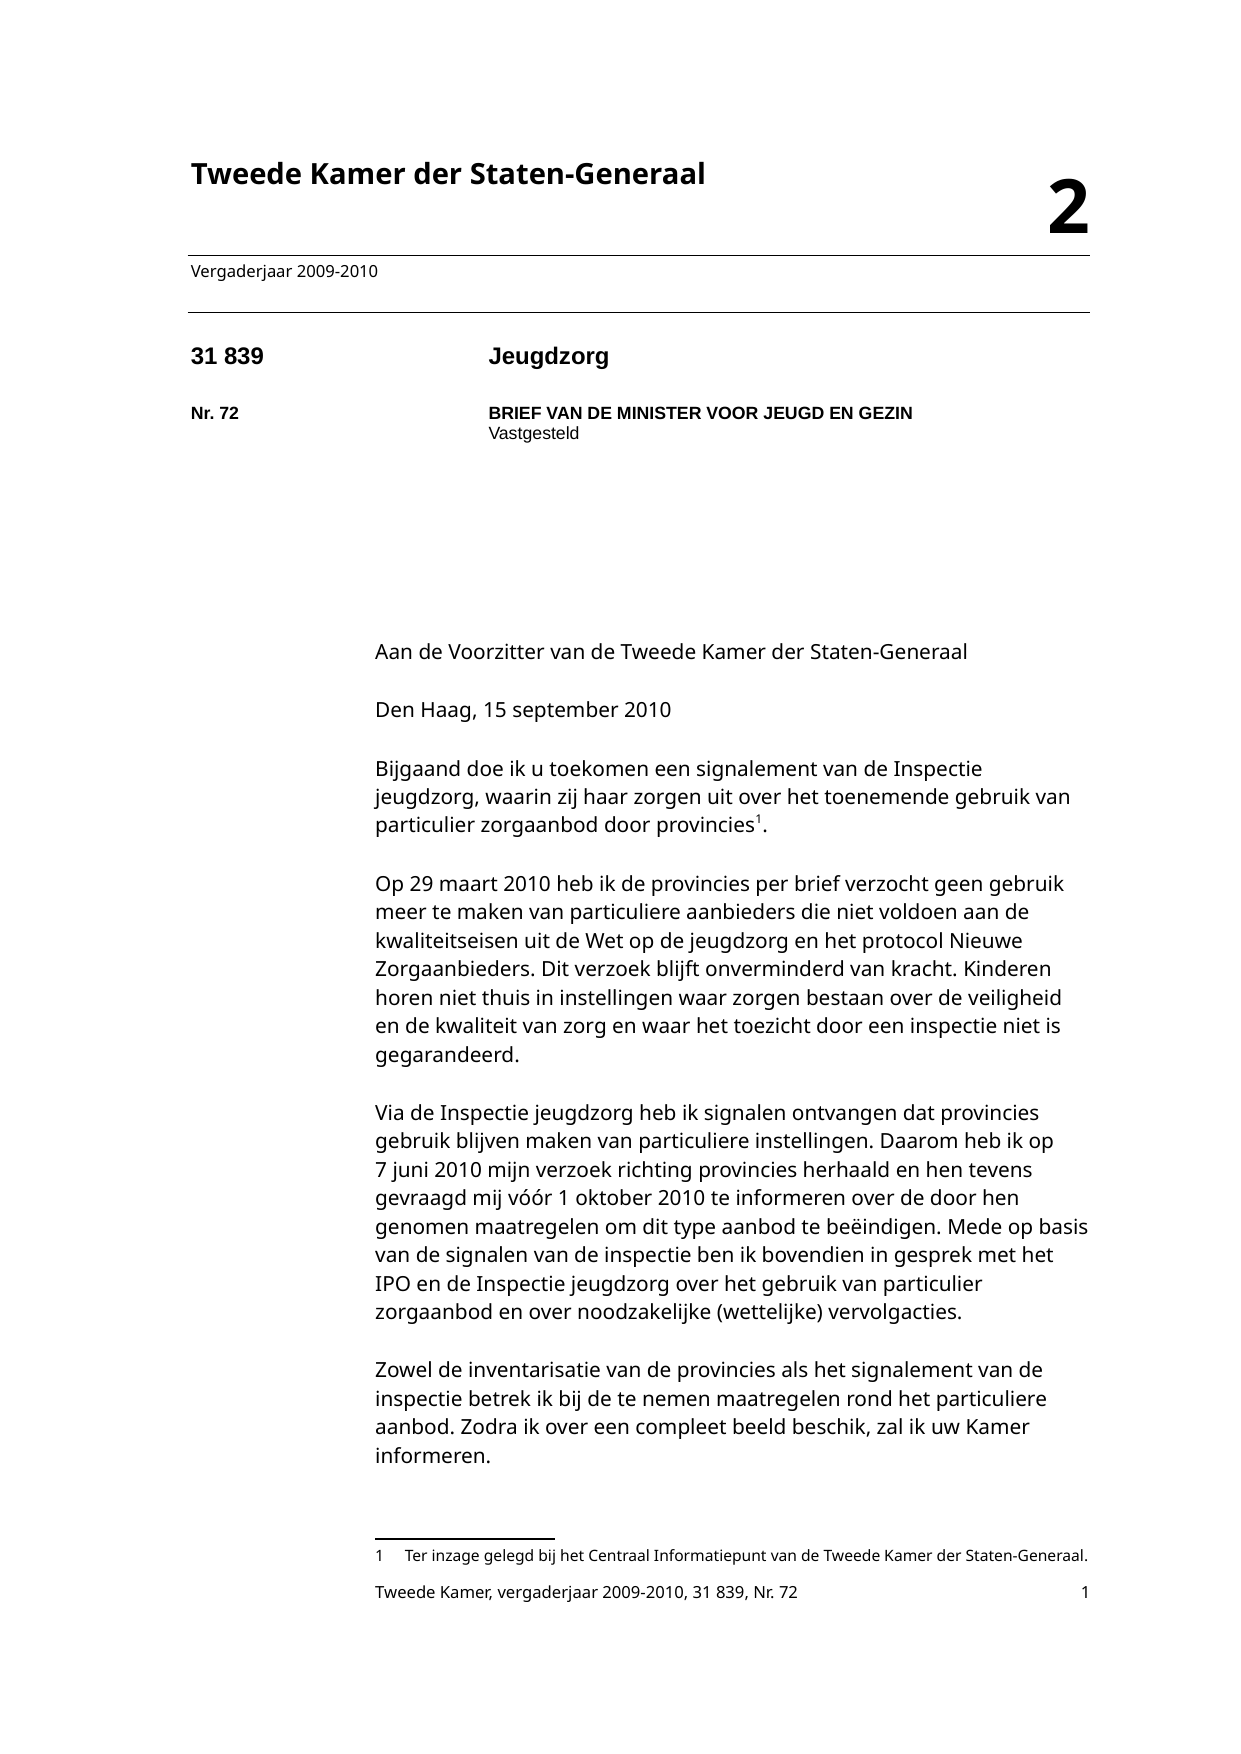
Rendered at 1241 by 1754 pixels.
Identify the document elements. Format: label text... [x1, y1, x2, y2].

text Den Haag, 15 september 2010 [375, 695, 1090, 724]
table_cell [188, 313, 485, 339]
text Bijgaand doe ik u toekomen een signalement van de Inspectie jeugdzorg, waarin zij haar zorgen uit over het toenemende gebruik van particulier zorgaanbod door provincies. [375, 754, 1090, 839]
table_cell Nr. 72 [188, 399, 485, 518]
table_cell Jeugdzorg [485, 339, 1090, 399]
table_header 2 [910, 150, 1090, 255]
table_cell [485, 313, 1090, 339]
table_cell BRIEF VAN DE MINISTER VOOR JEUGD EN GEZIN Vastgesteld [485, 399, 1090, 518]
table_cell Vergaderjaar 2009-2010 [188, 256, 485, 312]
table_cell [485, 256, 1090, 312]
text Via de Inspectie jeugdzorg heb ik signalen ontvangen dat provincies gebruik blijven maken van particuliere instellingen. Daarom heb ik op 7 juni 2010 mijn verzoek richting provincies herhaald en hen tevens gevraagd mij vóór 1 oktober 2010 te informeren over de door hen genomen maatregelen om dit type aanbod te beëindigen. Mede op basis van de signalen van de inspectie ben ik bovendien in gesprek met het IPO en de Inspectie jeugdzorg over het gebruik van particulier zorgaanbod en over noodzakelijke (wettelijke) vervolgacties. [375, 1098, 1090, 1326]
table_header Tweede Kamer der Staten-Generaal [188, 150, 909, 255]
text Ter inzage gelegd bij het Centraal Informatiepunt van de Tweede Kamer der Staten-Generaal. [375, 1509, 1090, 1566]
text Zowel de inventarisatie van de provincies als het signalement van de inspectie betrek ik bij de te nemen maatregelen rond het particuliere aanbod. Zodra ik over een compleet beeld beschik, zal ik uw Kamer informeren. [375, 1356, 1090, 1469]
table_cell 31 839 [188, 339, 485, 399]
text Aan de Voorzitter van de Tweede Kamer der Staten-Generaal [375, 637, 1090, 665]
text Op 29 maart 2010 heb ik de provincies per brief verzocht geen gebruik meer te maken van particuliere aanbieders die niet voldoen aan de kwaliteitseisen uit de Wet op de jeugdzorg en het protocol Nieuwe Zorgaanbieders. Dit verzoek blijft onverminderd van kracht. Kinderen horen niet thuis in instellingen waar zorgen bestaan over de veiligheid en de kwaliteit van zorg en waar het toezicht door een inspectie niet is gegarandeerd. [375, 869, 1090, 1068]
